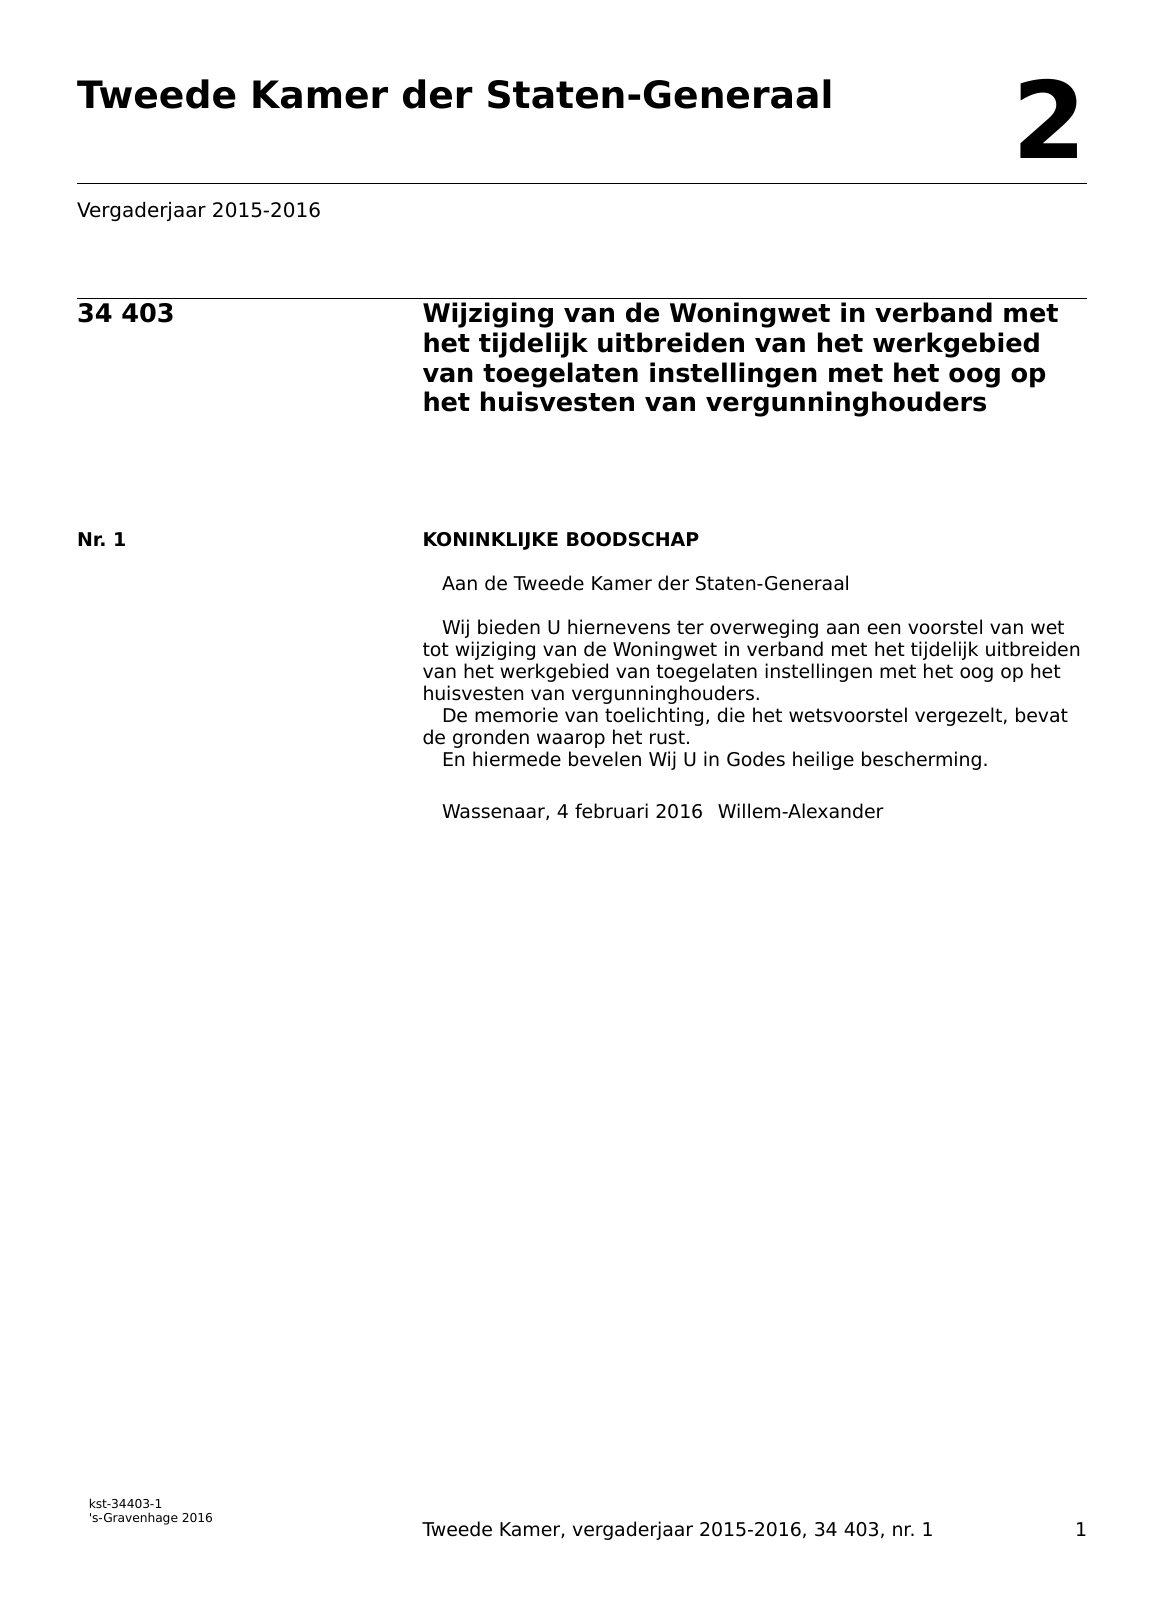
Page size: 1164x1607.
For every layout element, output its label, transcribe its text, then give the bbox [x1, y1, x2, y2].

text Wassenaar, 4 februari 2016 Willem-Alexander [422, 801, 1087, 823]
text Aan de Tweede Kamer der Staten-Generaal [422, 573, 1087, 595]
text En hiermede bevelen Wij U in Godes heilige bescherming. [422, 749, 1087, 771]
text De memorie van toelichting, die het wetsvoorstel vergezelt, bevat de gronden waarop het rust. [422, 705, 1087, 749]
table_header Tweede Kamer der Staten-Generaal [77, 59, 886, 183]
text kst-34403-1 [88, 1497, 323, 1511]
table_cell Vergaderjaar 2015-2016 [77, 184, 1087, 298]
table_header 2 [886, 59, 1087, 183]
subtitle 34 403 Wijziging van de Woningwet in verband met het tijdelijk uitbreiden van het werkgebied van toegelaten instellingen met het oog op het huisvesten van vergunninghouders [77, 299, 1087, 418]
subtitle Nr. 1 KONINKLIJKE BOODSCHAP [77, 529, 1087, 551]
text Wij bieden U hiernevens ter overweging aan een voorstel van wet tot wijziging van de Woningwet in verband met het tijdelijk uitbreiden van het werkgebied van toegelaten instellingen met het oog op het huisvesten van vergunninghouders. [422, 617, 1087, 705]
text 's-Gravenhage 2016 [88, 1511, 323, 1525]
